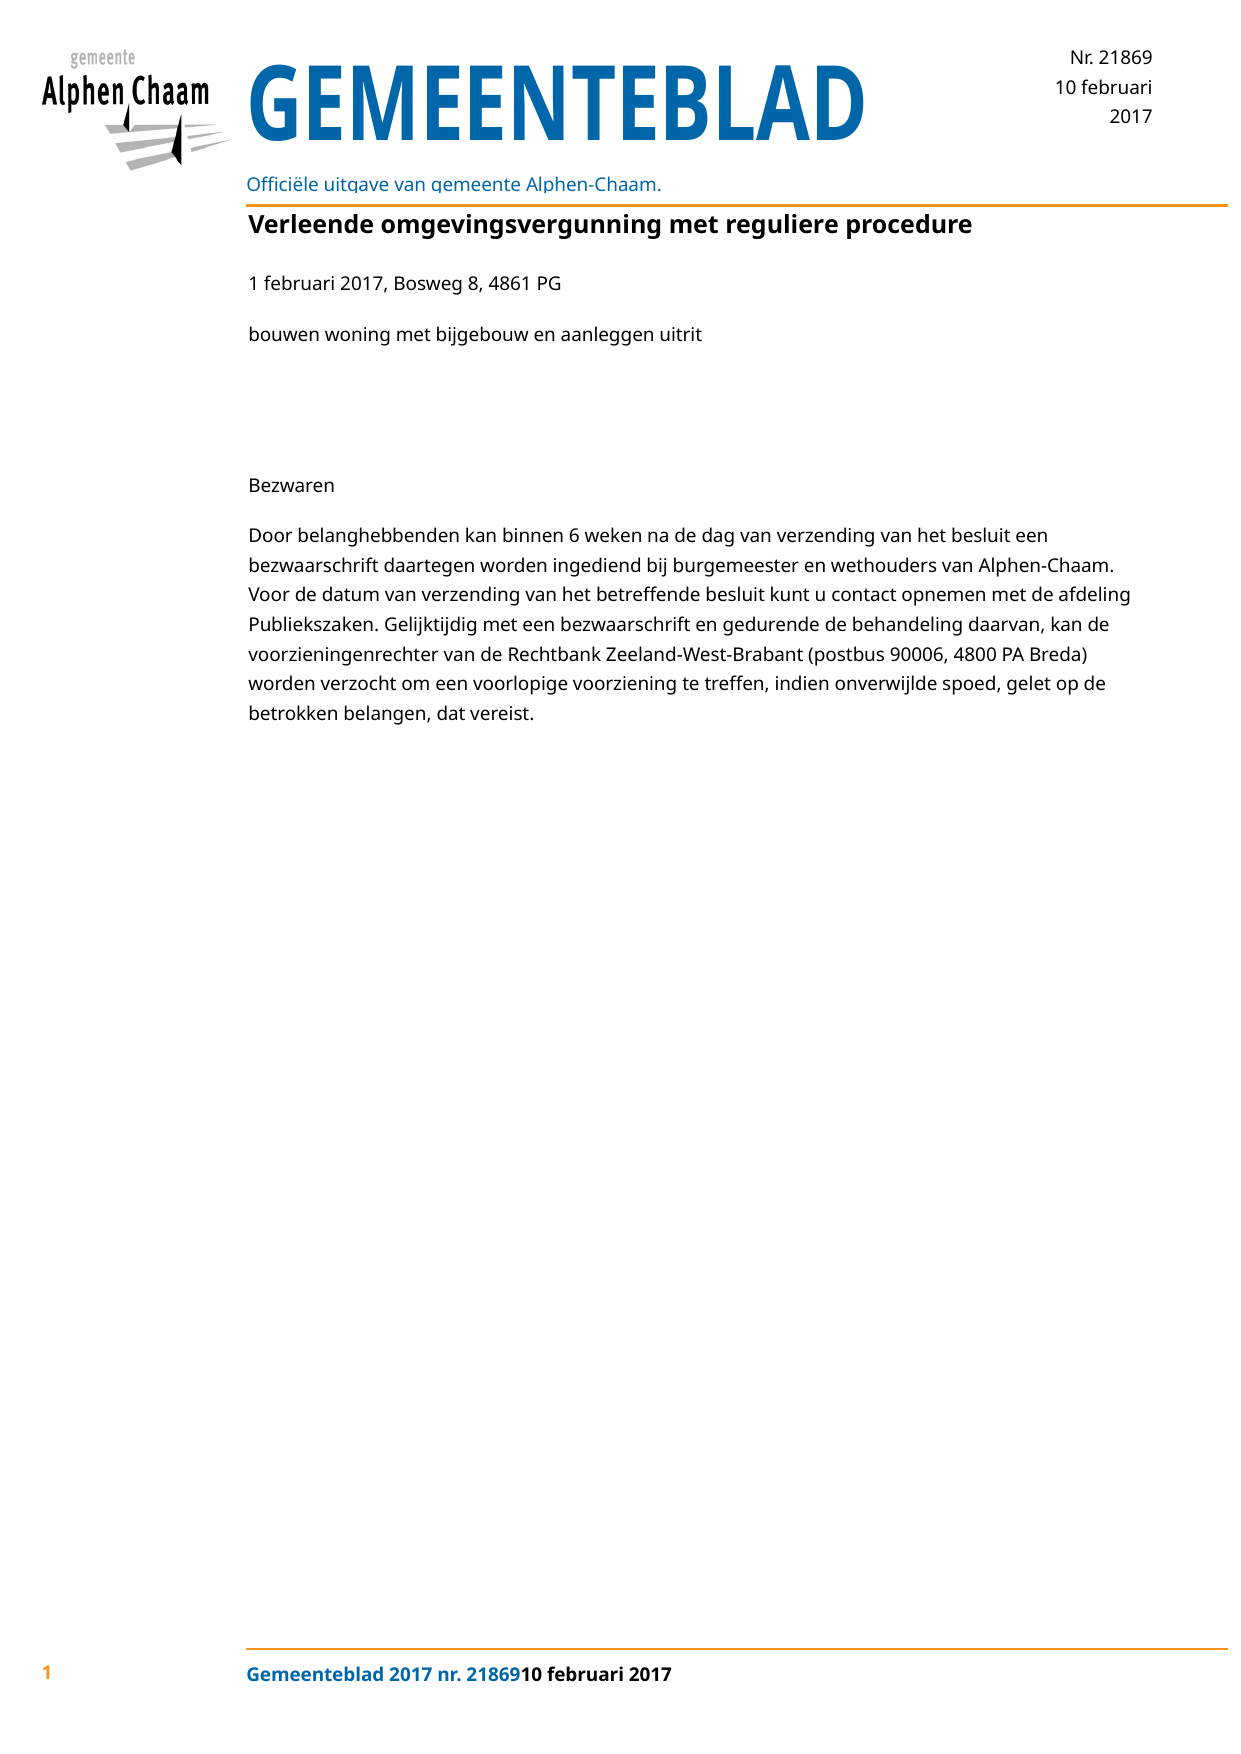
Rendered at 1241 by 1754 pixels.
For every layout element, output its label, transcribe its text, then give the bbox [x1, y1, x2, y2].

picture [41, 47, 231, 172]
text Door belanghebbenden kan binnen 6 weken na de dag van verzending van het besluit een bezwaarschrift daartegen worden ingediend bij burgemeester en wethouders van Alphen-Chaam. Voor de datum van verzending van het betreffende besluit kunt u contact opnemen met de afdeling Publiekszaken. Gelijktijdig met een bezwaarschrift en gedurende de behandeling daarvan, kan de voorzieningenrechter van de Rechtbank Zeeland-West-Brabant (postbus 90006, 4800 PA Breda) worden verzocht om een voorlopige voorziening te treffen, indien onverwijlde spoed, gelet op de betrokken belangen, dat vereist. [248, 522, 1152, 726]
text Bezwaren [248, 472, 1152, 498]
text Verleende omgevingsvergunning met reguliere procedure [248, 207, 1152, 241]
text 1 februari 2017, Bosweg 8, 4861 PG [248, 270, 1152, 296]
text bouwen woning met bijgebouw en aanleggen uitrit [248, 321, 1152, 346]
